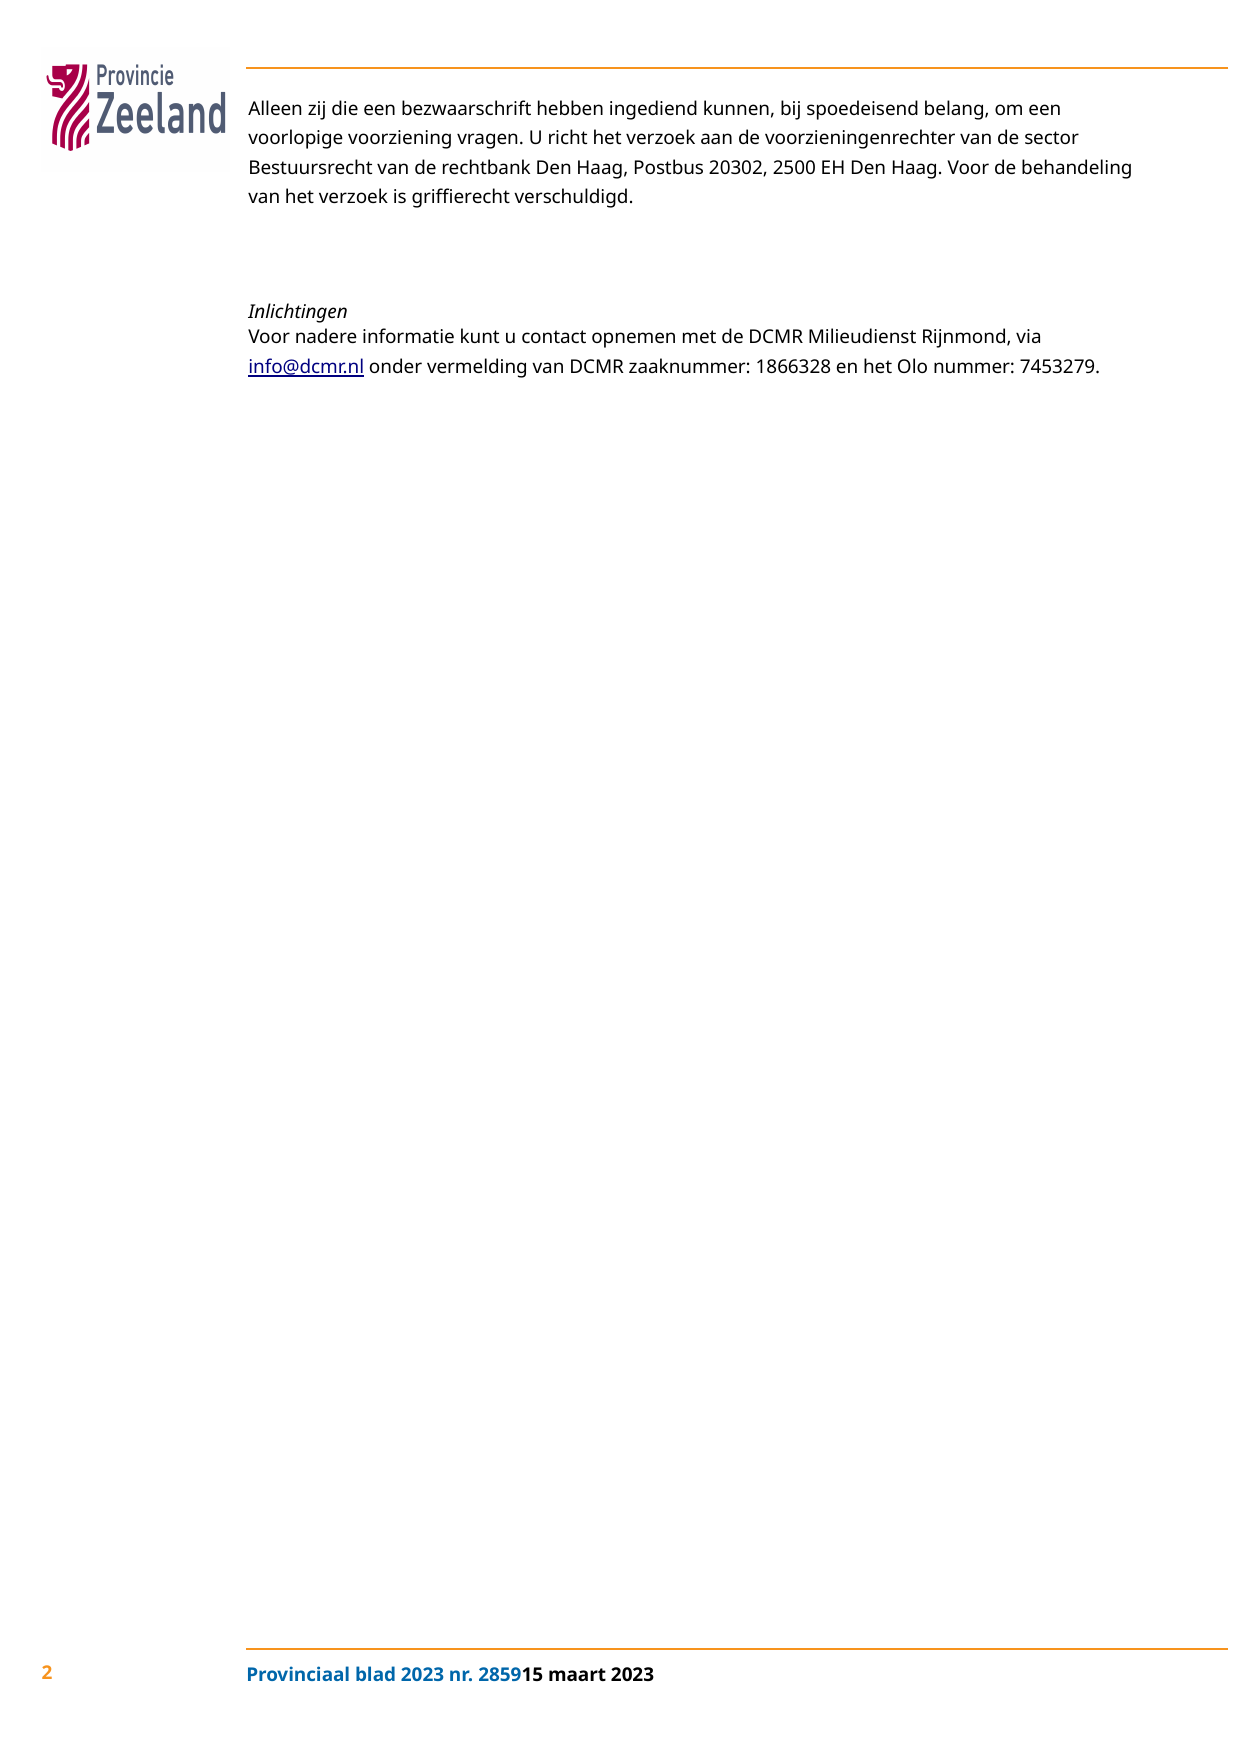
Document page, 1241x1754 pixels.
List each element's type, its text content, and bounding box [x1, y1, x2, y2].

text Alleen zij die een bezwaarschrift hebben ingediend kunnen, bij spoedeisend belang, om een voorlopige voorziening vragen. U richt het verzoek aan de voorzieningenrechter van de sector Bestuursrecht van de rechtbank Den Haag, Postbus 20302, 2500 EH Den Haag. Voor de behandeling van het verzoek is griffierecht verschuldigd. [248, 95, 1152, 209]
text Voor nadere informatie kunt u contact opnemen met de DCMR Milieudienst Rijnmond, via info@dcmr.nl onder vermelding van DCMR zaaknummer: 1866328 en het Olo nummer: 7453279. [248, 324, 1152, 379]
picture [41, 47, 231, 172]
text Inlichtingen [248, 298, 1152, 324]
